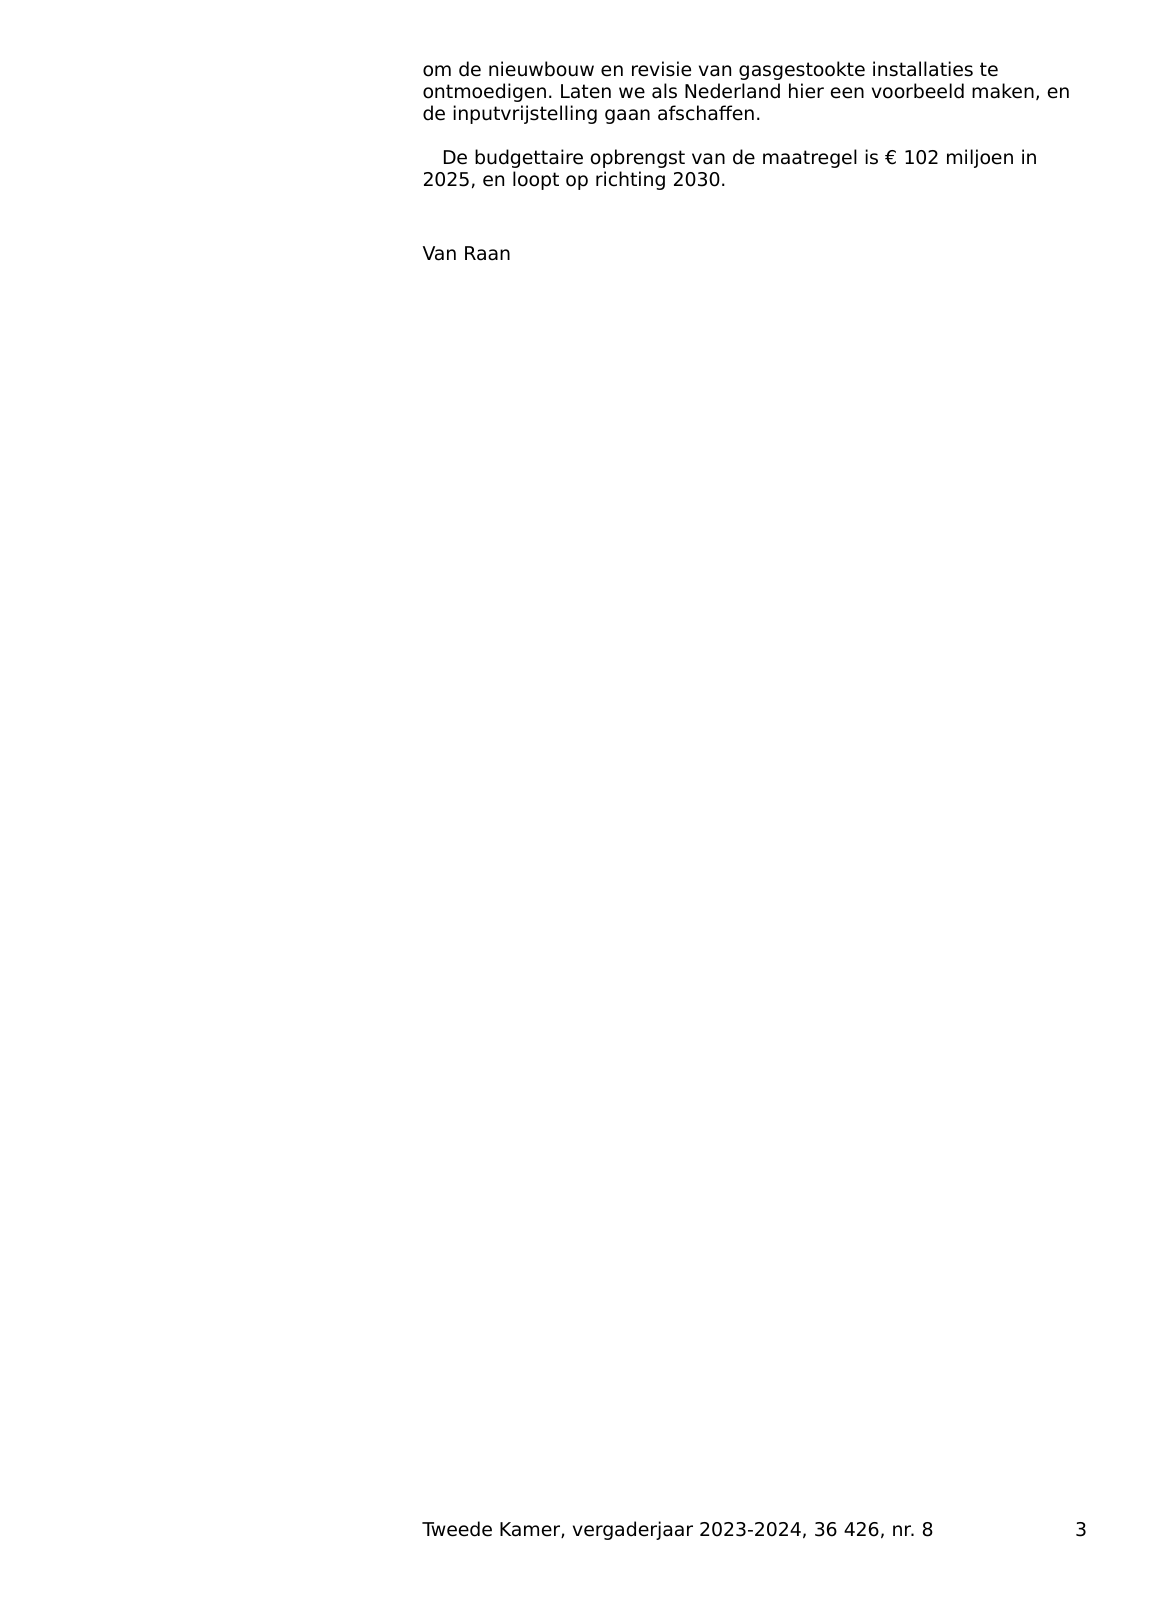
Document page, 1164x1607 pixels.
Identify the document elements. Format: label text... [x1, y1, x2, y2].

text De budgettaire opbrengst van de maatregel is € 102 miljoen in 2025, en loopt op richting 2030. [422, 147, 1087, 191]
text om de nieuwbouw en revisie van gasgestookte installaties te ontmoedigen. Laten we als Nederland hier een voorbeeld maken, en de inputvrijstelling gaan afschaffen. [422, 59, 1087, 125]
text Van Raan [422, 221, 1087, 265]
